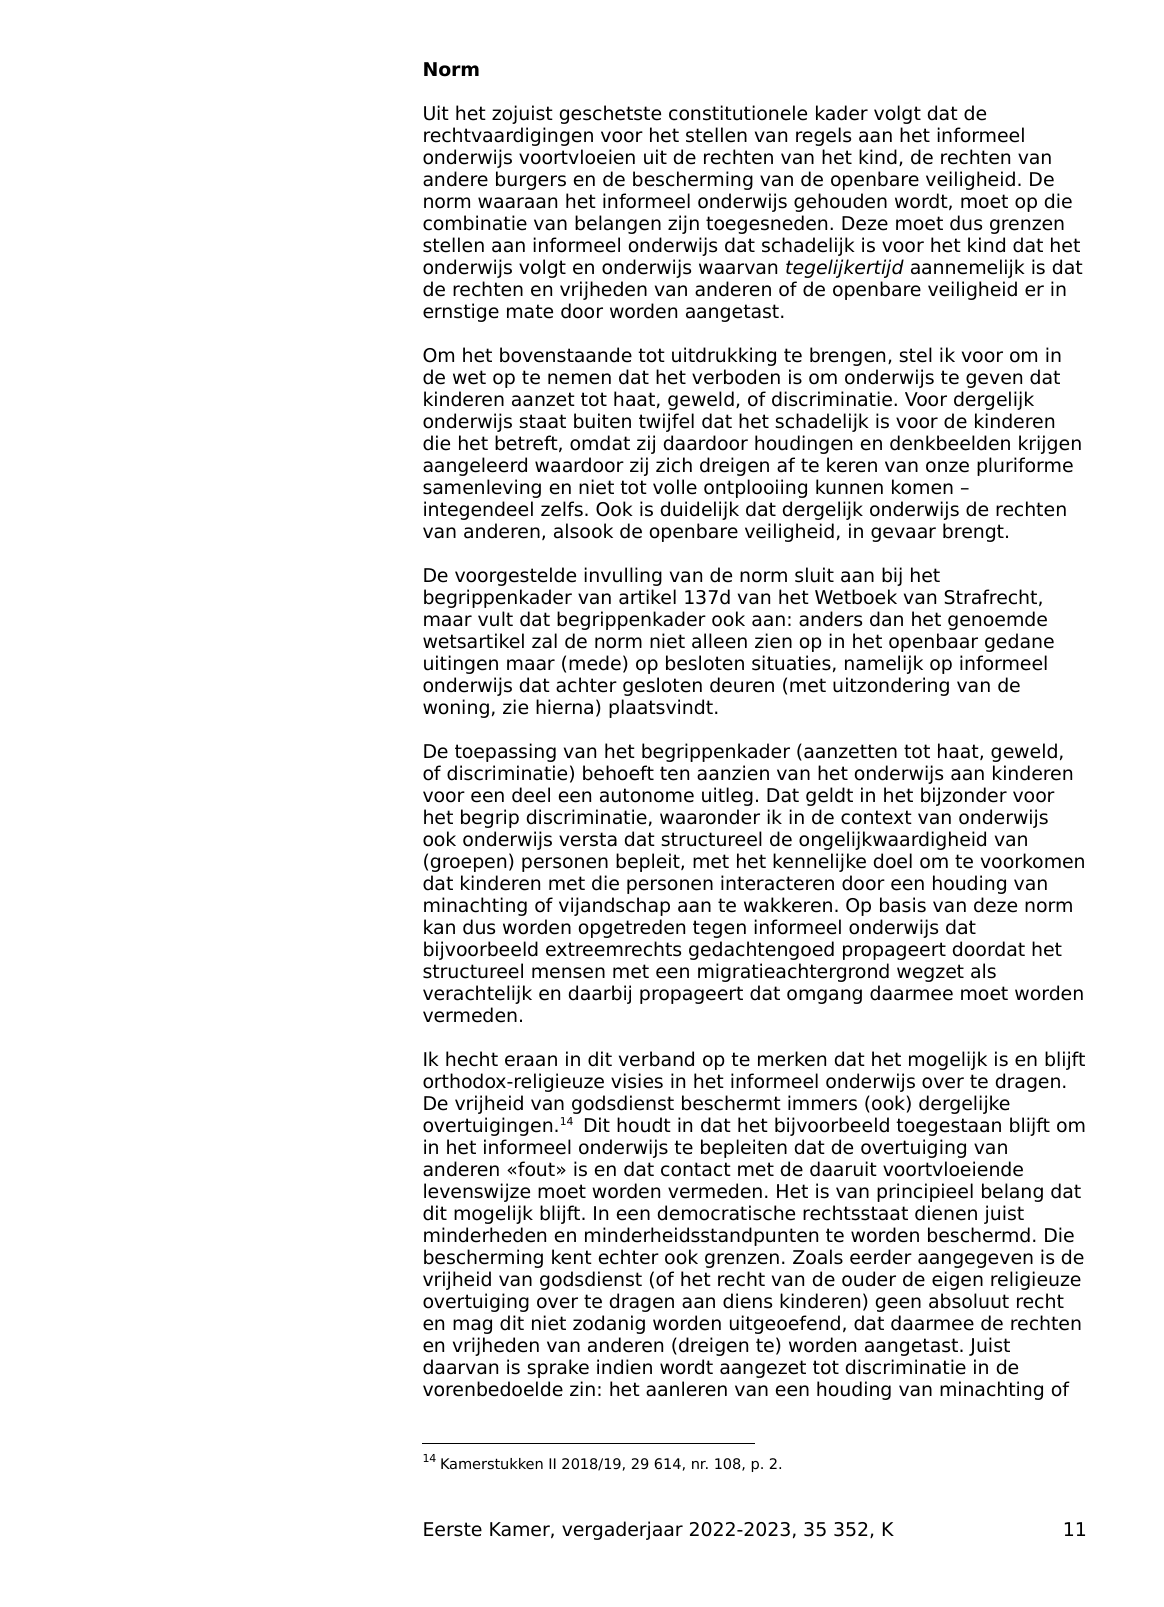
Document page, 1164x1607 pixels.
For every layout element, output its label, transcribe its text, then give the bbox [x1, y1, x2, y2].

text De toepassing van het begrippenkader (aanzetten tot haat, geweld, of discriminatie) behoeft ten aanzien van het onderwijs aan kinderen voor een deel een autonome uitleg. Dat geldt in het bijzonder voor het begrip discriminatie, waaronder ik in de context van onderwijs ook onderwijs versta dat structureel de ongelijkwaardigheid van (groepen) personen bepleit, met het kennelijke doel om te voorkomen dat kinderen met die personen interacteren door een houding van minachting of vijandschap aan te wakkeren. Op basis van deze norm kan dus worden opgetreden tegen informeel onderwijs dat bijvoorbeeld extreemrechts gedachtengoed propageert doordat het structureel mensen met een migratieachtergrond wegzet als verachtelijk en daarbij propageert dat omgang daarmee moet worden vermeden. [422, 741, 1087, 1027]
text Om het bovenstaande tot uitdrukking te brengen, stel ik voor om in de wet op te nemen dat het verboden is om onderwijs te geven dat kinderen aanzet tot haat, geweld, of discriminatie. Voor dergelijk onderwijs staat buiten twijfel dat het schadelijk is voor de kinderen die het betreft, omdat zij daardoor houdingen en denkbeelden krijgen aangeleerd waardoor zij zich dreigen af te keren van onze pluriforme samenleving en niet tot volle ontplooiing kunnen komen – integendeel zelfs. Ook is duidelijk dat dergelijk onderwijs de rechten van anderen, alsook de openbare veiligheid, in gevaar brengt. [422, 345, 1087, 543]
text De voorgestelde invulling van de norm sluit aan bij het begrippenkader van artikel 137d van het Wetboek van Strafrecht, maar vult dat begrippenkader ook aan: anders dan het genoemde wetsartikel zal de norm niet alleen zien op in het openbaar gedane uitingen maar (mede) op besloten situaties, namelijk op informeel onderwijs dat achter gesloten deuren (met uitzondering van de woning, zie hierna) plaatsvindt. [422, 565, 1087, 719]
text Ik hecht eraan in dit verband op te merken dat het mogelijk is en blijft orthodox-religieuze visies in het informeel onderwijs over te dragen. De vrijheid van godsdienst beschermt immers (ook) dergelijke overtuigingen. Dit houdt in dat het bijvoorbeeld toegestaan blijft om in het informeel onderwijs te bepleiten dat de overtuiging van anderen «fout» is en dat contact met de daaruit voortvloeiende levenswijze moet worden vermeden. Het is van principieel belang dat dit mogelijk blijft. In een democratische rechtsstaat dienen juist minderheden en minderheidsstandpunten te worden beschermd. Die bescherming kent echter ook grenzen. Zoals eerder aangegeven is de vrijheid van godsdienst (of het recht van de ouder de eigen religieuze overtuiging over te dragen aan diens kinderen) geen absoluut recht en mag dit niet zodanig worden uitgeoefend, dat daarmee de rechten en vrijheden van anderen (dreigen te) worden aangetast. Juist daarvan is sprake indien wordt aangezet tot discriminatie in de vorenbedoelde zin: het aanleren van een houding van minachting of [422, 1049, 1087, 1401]
text Kamerstukken II 2018/19, 29 614, nr. 108, p. 2. [422, 1452, 1087, 1474]
subtitle Norm [422, 59, 1087, 81]
text Uit het zojuist geschetste constitutionele kader volgt dat de rechtvaardigingen voor het stellen van regels aan het informeel onderwijs voortvloeien uit de rechten van het kind, de rechten van andere burgers en de bescherming van de openbare veiligheid. De norm waaraan het informeel onderwijs gehouden wordt, moet op die combinatie van belangen zijn toegesneden. Deze moet dus grenzen stellen aan informeel onderwijs dat schadelijk is voor het kind dat het onderwijs volgt en onderwijs waarvan tegelijkertijd aannemelijk is dat de rechten en vrijheden van anderen of de openbare veiligheid er in ernstige mate door worden aangetast. [422, 103, 1087, 323]
